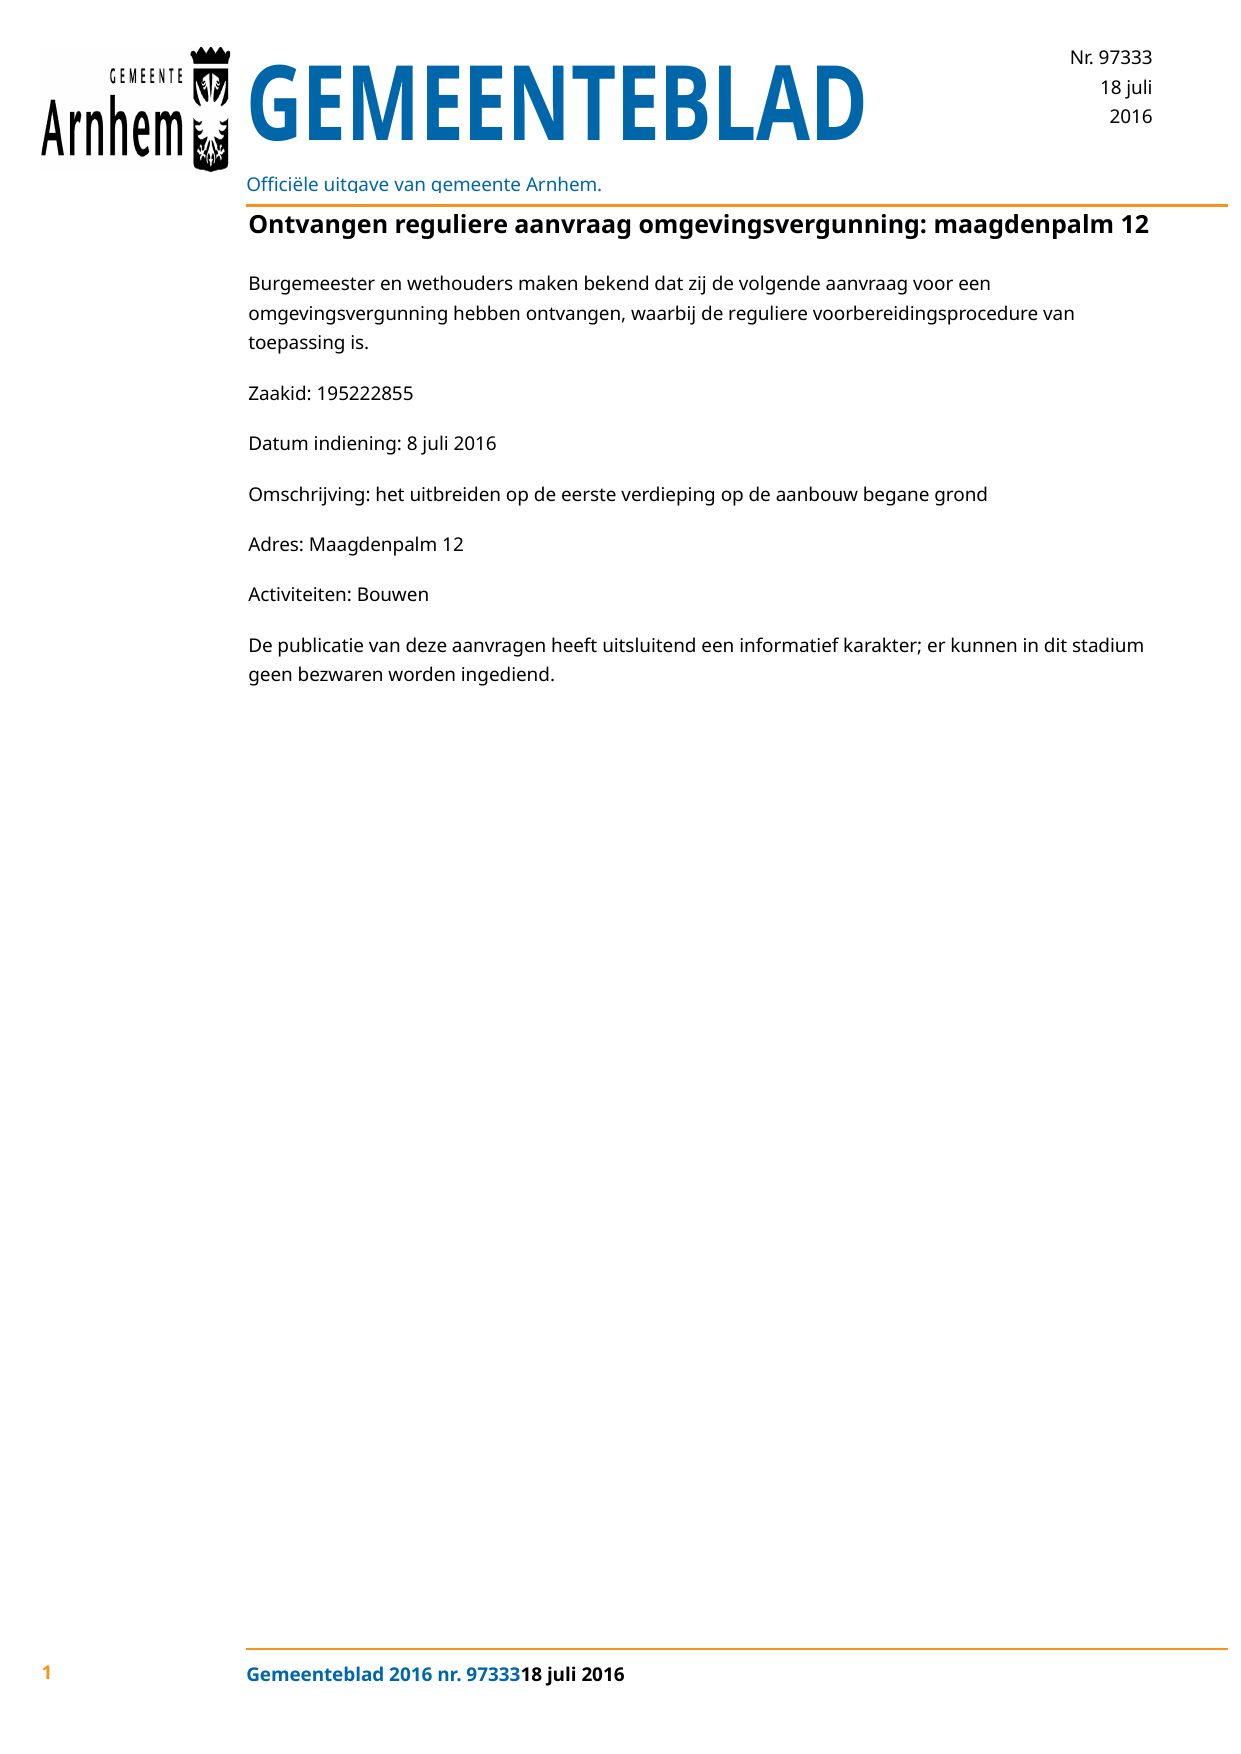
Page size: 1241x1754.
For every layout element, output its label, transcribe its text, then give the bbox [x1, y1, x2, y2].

text Omschrijving: het uitbreiden op de eerste verdieping op de aanbouw begane grond [248, 481, 1152, 506]
text Ontvangen reguliere aanvraag omgevingsvergunning: maagdenpalm 12 [248, 207, 1152, 241]
text Activiteiten: Bouwen [248, 582, 1152, 607]
text Burgemeester en wethouders maken bekend dat zij de volgende aanvraag voor een omgevingsvergunning hebben ontvangen, waarbij de reguliere voorbereidingsprocedure van toepassing is. [248, 270, 1152, 355]
text Datum indiening: 8 juli 2016 [248, 430, 1152, 456]
text De publicatie van deze aanvragen heeft uitsluitend een informatief karakter; er kunnen in dit stadium geen bezwaren worden ingediend. [248, 632, 1152, 687]
text Adres: Maagdenpalm 12 [248, 531, 1152, 557]
text Zaakid: 195222855 [248, 380, 1152, 406]
picture [41, 47, 231, 172]
